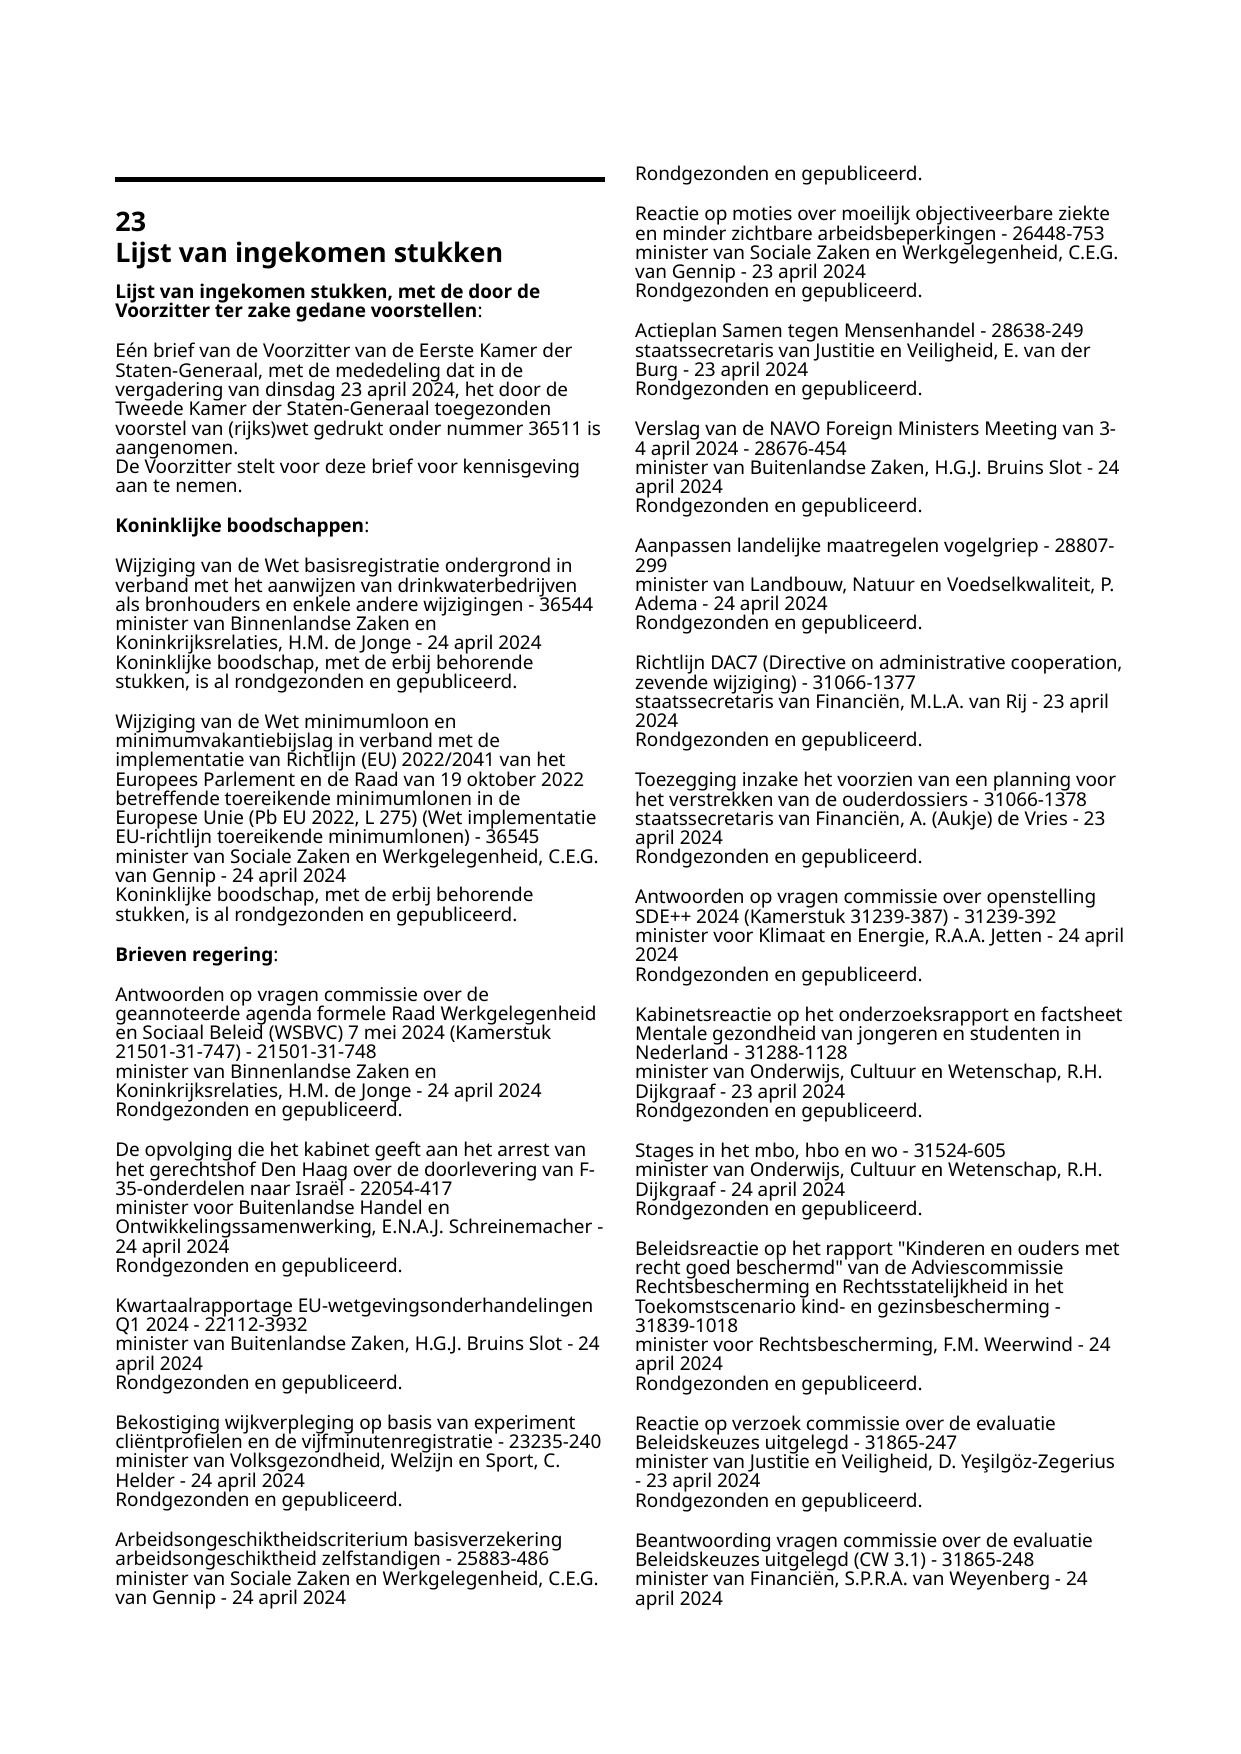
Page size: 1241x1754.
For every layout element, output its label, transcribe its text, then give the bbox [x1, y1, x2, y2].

text Kwartaalrapportage EU-wetgevingsonderhandelingen Q1 2024 - 22112-3932 [115, 1297, 605, 1335]
text Rondgezonden en gepubliceerd. [635, 966, 1125, 985]
text minister voor Buitenlandse Handel en Ontwikkelingssamenwerking, E.N.A.J. Schreinemacher - 24 april 2024 [115, 1199, 605, 1257]
text Arbeidsongeschiktheidscriterium basisverzekering arbeidsongeschiktheid zelfstandigen - 25883-486 [115, 1531, 605, 1569]
text minister van Landbouw, Natuur en Voedselkwaliteit, P. Adema - 24 april 2024 [635, 576, 1125, 614]
text Rondgezonden en gepubliceerd. [635, 1102, 1125, 1121]
text minister van Buitenlandse Zaken, H.G.J. Bruins Slot - 24 april 2024 [635, 459, 1125, 497]
text minister van Justitie en Veiligheid, D. Yeşilgöz-Zegerius - 23 april 2024 [635, 1453, 1125, 1492]
text Koninklijke boodschappen: [115, 517, 605, 537]
text Antwoorden op vragen commissie over de geannoteerde agenda formele Raad Werkgelegenheid en Sociaal Beleid (WSBVC) 7 mei 2024 (Kamerstuk 21501-31-747) - 21501-31-748 [115, 986, 605, 1063]
text 23 [115, 203, 605, 239]
text staatssecretaris van Justitie en Veiligheid, E. van der Burg - 23 april 2024 [635, 342, 1125, 380]
text Rondgezonden en gepubliceerd. [635, 380, 1125, 399]
text Rondgezonden en gepubliceerd. [635, 614, 1125, 634]
text Rondgezonden en gepubliceerd. [635, 497, 1125, 517]
text minister voor Rechtsbescherming, F.M. Weerwind - 24 april 2024 [635, 1336, 1125, 1375]
text Actieplan Samen tegen Mensenhandel - 28638-249 [635, 322, 1125, 342]
text Rondgezonden en gepubliceerd. [635, 282, 1125, 302]
text Reactie op moties over moeilijk objectiveerbare ziekte en minder zichtbare arbeidsbeperkingen - 26448-753 [635, 205, 1125, 244]
text Toezegging inzake het voorzien van een planning voor het verstrekken van de ouderdossiers - 31066-1378 [635, 771, 1125, 810]
text Koninklijke boodschap, met de erbij behorende stukken, is al rondgezonden en gepubliceerd. [115, 886, 605, 925]
text Rondgezonden en gepubliceerd. [115, 1101, 605, 1121]
text minister van Onderwijs, Cultuur en Wetenschap, R.H. Dijkgraaf - 23 april 2024 [635, 1063, 1125, 1102]
text Beantwoording vragen commissie over de evaluatie Beleidskeuzes uitgelegd (CW 3.1) - 31865-248 [635, 1532, 1125, 1570]
text staatssecretaris van Financiën, M.L.A. van Rij - 23 april 2024 [635, 693, 1125, 731]
text Rondgezonden en gepubliceerd. [635, 1200, 1125, 1219]
text minister van Onderwijs, Cultuur en Wetenschap, R.H. Dijkgraaf - 24 april 2024 [635, 1161, 1125, 1200]
text staatssecretaris van Financiën, A. (Aukje) de Vries - 23 april 2024 [635, 810, 1125, 848]
text De Voorzitter stelt voor deze brief voor kennisgeving aan te nemen. [115, 458, 605, 497]
text Verslag van de NAVO Foreign Ministers Meeting van 3-4 april 2024 - 28676-454 [635, 420, 1125, 459]
text Eén brief van de Voorzitter van de Eerste Kamer der Staten-Generaal, met de mededeling dat in de vergadering van dinsdag 23 april 2024, het door de Tweede Kamer der Staten-Generaal toegezonden voorstel van (rijks)wet gedrukt onder nummer 36511 is aangenomen. [115, 342, 605, 458]
text minister van Sociale Zaken en Werkgelegenheid, C.E.G. van Gennip - 24 april 2024 [115, 1569, 605, 1608]
text Antwoorden op vragen commissie over openstelling SDE++ 2024 (Kamerstuk 31239-387) - 31239-392 [635, 888, 1125, 927]
text Brieven regering: [115, 946, 605, 965]
text minister van Sociale Zaken en Werkgelegenheid, C.E.G. van Gennip - 24 april 2024 [115, 848, 605, 886]
text Rondgezonden en gepubliceerd. [115, 1374, 605, 1393]
text Rondgezonden en gepubliceerd. [115, 1257, 605, 1276]
text minister van Binnenlandse Zaken en Koninkrijksrelaties, H.M. de Jonge - 24 april 2024 [115, 1063, 605, 1101]
text Rondgezonden en gepubliceerd. [635, 848, 1125, 868]
text Lijst van ingekomen stukken [115, 239, 605, 283]
text Bekostiging wijkverpleging op basis van experiment cliëntprofielen en de vijfminutenregistratie - 23235-240 [115, 1414, 605, 1452]
text Wijziging van de Wet basisregistratie ondergrond in verband met het aanwijzen van drinkwaterbedrijven als bronhouders en enkele andere wijzigingen - 36544 [115, 557, 605, 615]
text minister van Financiën, S.P.R.A. van Weyenberg - 24 april 2024 [635, 1570, 1125, 1609]
text minister van Sociale Zaken en Werkgelegenheid, C.E.G. van Gennip - 23 april 2024 [635, 244, 1125, 282]
text Wijziging van de Wet minimumloon en minimumvakantiebijslag in verband met de implementatie van Richtlijn (EU) 2022/2041 van het Europees Parlement en de Raad van 19 oktober 2022 betreffende toereikende minimumlonen in de Europese Unie (Pb EU 2022, L 275) (Wet implementatie EU-richtlijn toereikende minimumlonen) - 36545 [115, 713, 605, 848]
text minister van Volksgezondheid, Welzijn en Sport, C. Helder - 24 april 2024 [115, 1452, 605, 1491]
text Rondgezonden en gepubliceerd. [635, 1375, 1125, 1394]
text Rondgezonden en gepubliceerd. [635, 165, 1125, 184]
text Richtlijn DAC7 (Directive on administrative cooperation, zevende wijziging) - 31066-1377 [635, 654, 1125, 693]
text De opvolging die het kabinet geeft aan het arrest van het gerechtshof Den Haag over de doorlevering van F-35-onderdelen naar Israël - 22054-417 [115, 1141, 605, 1199]
text Kabinetsreactie op het onderzoeksrapport en factsheet Mentale gezondheid van jongeren en studenten in Nederland - 31288-1128 [635, 1006, 1125, 1063]
text Rondgezonden en gepubliceerd. [635, 1492, 1125, 1511]
text minister voor Klimaat en Energie, R.A.A. Jetten - 24 april 2024 [635, 927, 1125, 966]
text minister van Binnenlandse Zaken en Koninkrijksrelaties, H.M. de Jonge - 24 april 2024 [115, 615, 605, 654]
text Koninklijke boodschap, met de erbij behorende stukken, is al rondgezonden en gepubliceerd. [115, 654, 605, 692]
text Aanpassen landelijke maatregelen vogelgriep - 28807-299 [635, 537, 1125, 576]
text Reactie op verzoek commissie over de evaluatie Beleidskeuzes uitgelegd - 31865-247 [635, 1415, 1125, 1453]
text Rondgezonden en gepubliceerd. [635, 731, 1125, 751]
text Stages in het mbo, hbo en wo - 31524-605 [635, 1142, 1125, 1161]
text minister van Buitenlandse Zaken, H.G.J. Bruins Slot - 24 april 2024 [115, 1335, 605, 1374]
text Beleidsreactie op het rapport "Kinderen en ouders met recht goed beschermd" van de Adviescommissie Rechtsbescherming en Rechtsstatelijkheid in het Toekomstscenario kind- en gezinsbescherming - 31839-1018 [635, 1240, 1125, 1336]
text Rondgezonden en gepubliceerd. [115, 1491, 605, 1510]
text Lijst van ingekomen stukken, met de door de Voorzitter ter zake gedane voorstellen: [115, 283, 605, 322]
